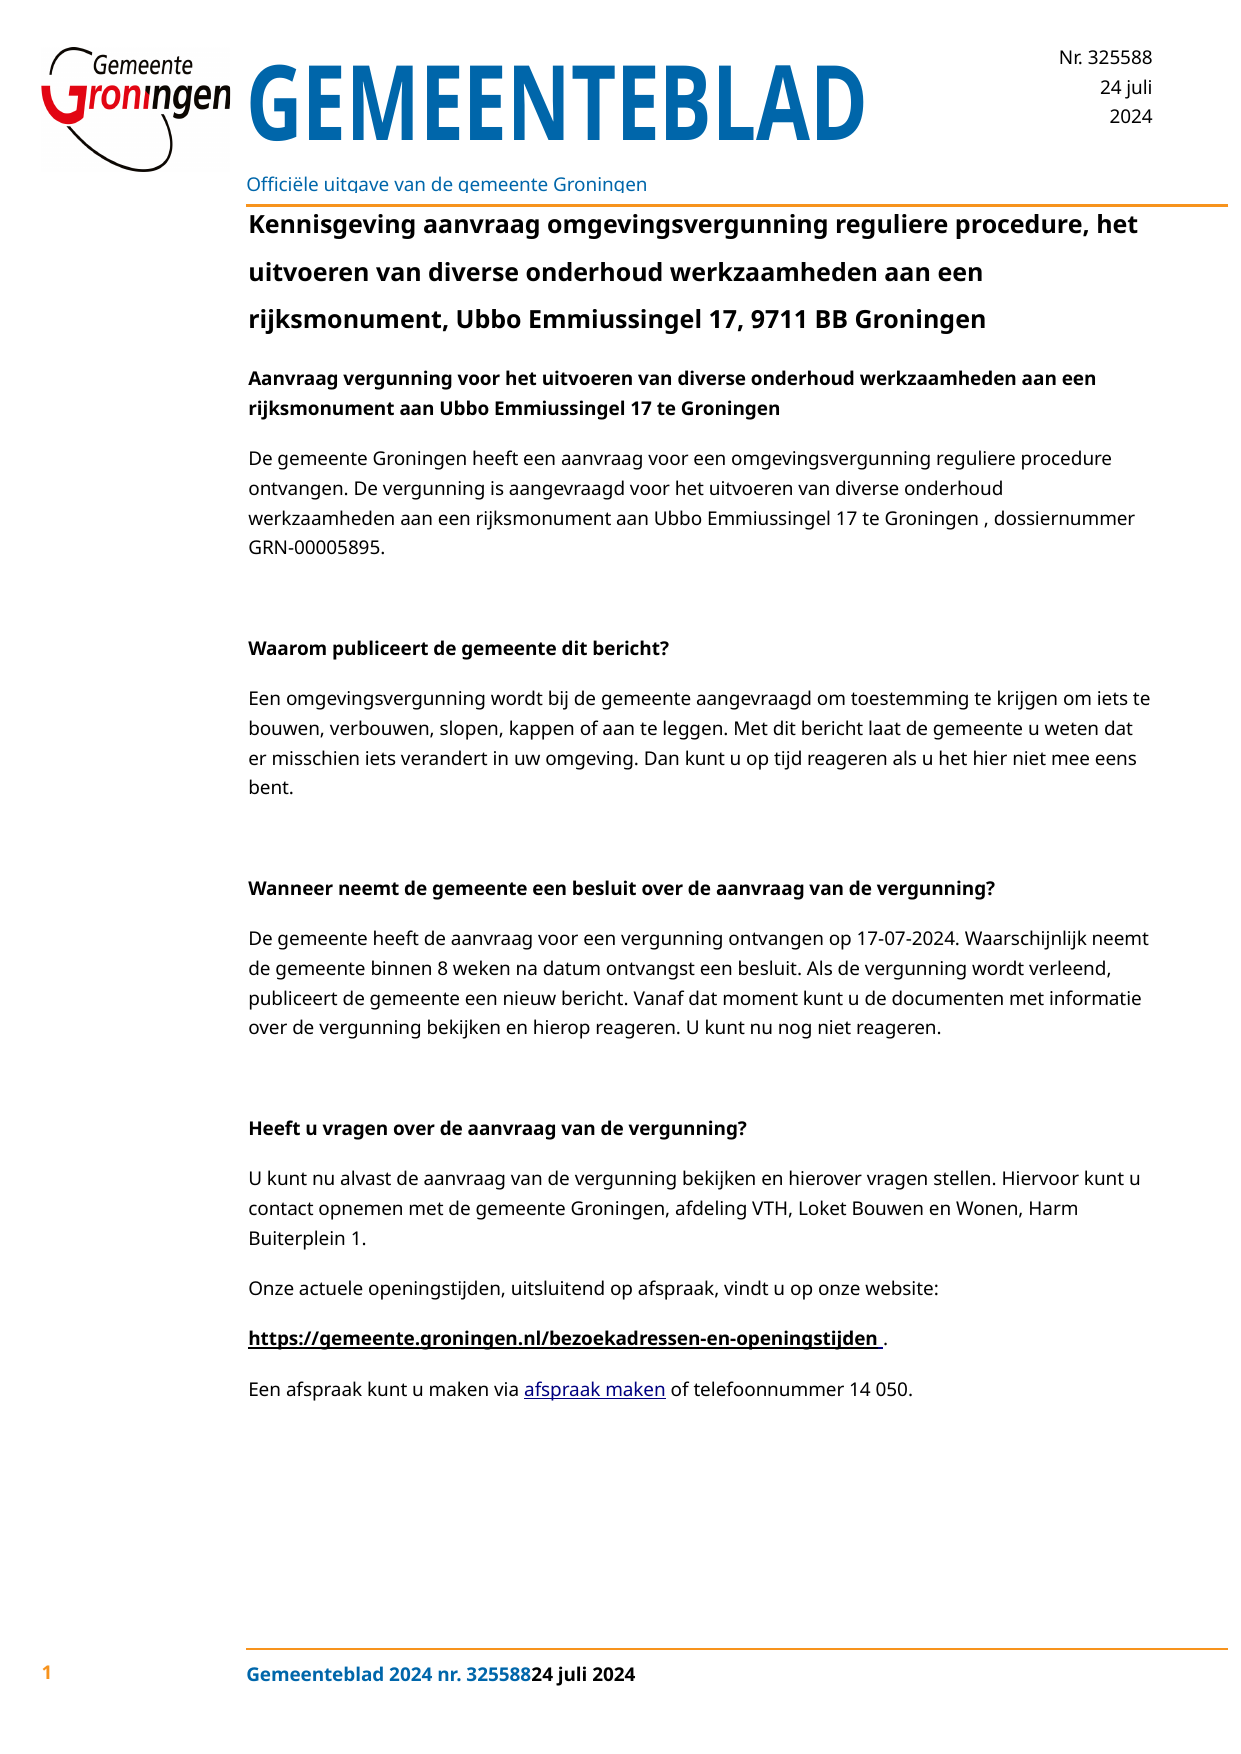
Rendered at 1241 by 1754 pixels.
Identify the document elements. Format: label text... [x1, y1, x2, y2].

text Onze actuele openingstijden, uitsluitend op afspraak, vindt u op onze website: [248, 1275, 1152, 1301]
text Kennisgeving aanvraag omgevingsvergunning reguliere procedure, het uitvoeren van diverse onderhoud werkzaamheden aan een rijksmonument, Ubbo Emmiussingel 17, 9711 BB Groningen [248, 207, 1152, 336]
text De gemeente Groningen heeft een aanvraag voor een omgevingsvergunning reguliere procedure ontvangen. De vergunning is aangevraagd voor het uitvoeren van diverse onderhoud werkzaamheden aan een rijksmonument aan Ubbo Emmiussingel 17 te Groningen , dossiernummer GRN-00005895. [248, 446, 1152, 560]
text Wanneer neemt de gemeente een besluit over de aanvraag van de vergunning? [248, 875, 1152, 901]
text https://gemeente.groningen.nl/bezoekadressen-en-openingstijden . [248, 1326, 1152, 1351]
text Waarom publiceert de gemeente dit bericht? [248, 635, 1152, 661]
text Aanvraag vergunning voor het uitvoeren van diverse onderhoud werkzaamheden aan een rijksmonument aan Ubbo Emmiussingel 17 te Groningen [248, 366, 1152, 421]
text Een afspraak kunt u maken via afspraak maken of telefoonnummer 14 050. [248, 1376, 1152, 1402]
text U kunt nu alvast de aanvraag van de vergunning bekijken en hierover vragen stellen. Hiervoor kunt u contact opnemen met de gemeente Groningen, afdeling VTH, Loket Bouwen en Wonen, Harm Buiterplein 1. [248, 1166, 1152, 1250]
text Heeft u vragen over de aanvraag van de vergunning? [248, 1115, 1152, 1141]
text De gemeente heeft de aanvraag voor een vergunning ontvangen op 17-07-2024. Waarschijnlijk neemt de gemeente binnen 8 weken na datum ontvangst een besluit. Als de vergunning wordt verleend, publiceert de gemeente een nieuw bericht. Vanaf dat moment kunt u de documenten met informatie over de vergunning bekijken en hierop reageren. U kunt nu nog niet reageren. [248, 926, 1152, 1040]
picture [41, 47, 231, 172]
text Een omgevingsvergunning wordt bij de gemeente aangevraagd om toestemming te krijgen om iets te bouwen, verbouwen, slopen, kappen of aan te leggen. Met dit bericht laat de gemeente u weten dat er misschien iets verandert in uw omgeving. Dan kunt u op tijd reageren als u het hier niet mee eens bent. [248, 686, 1152, 800]
